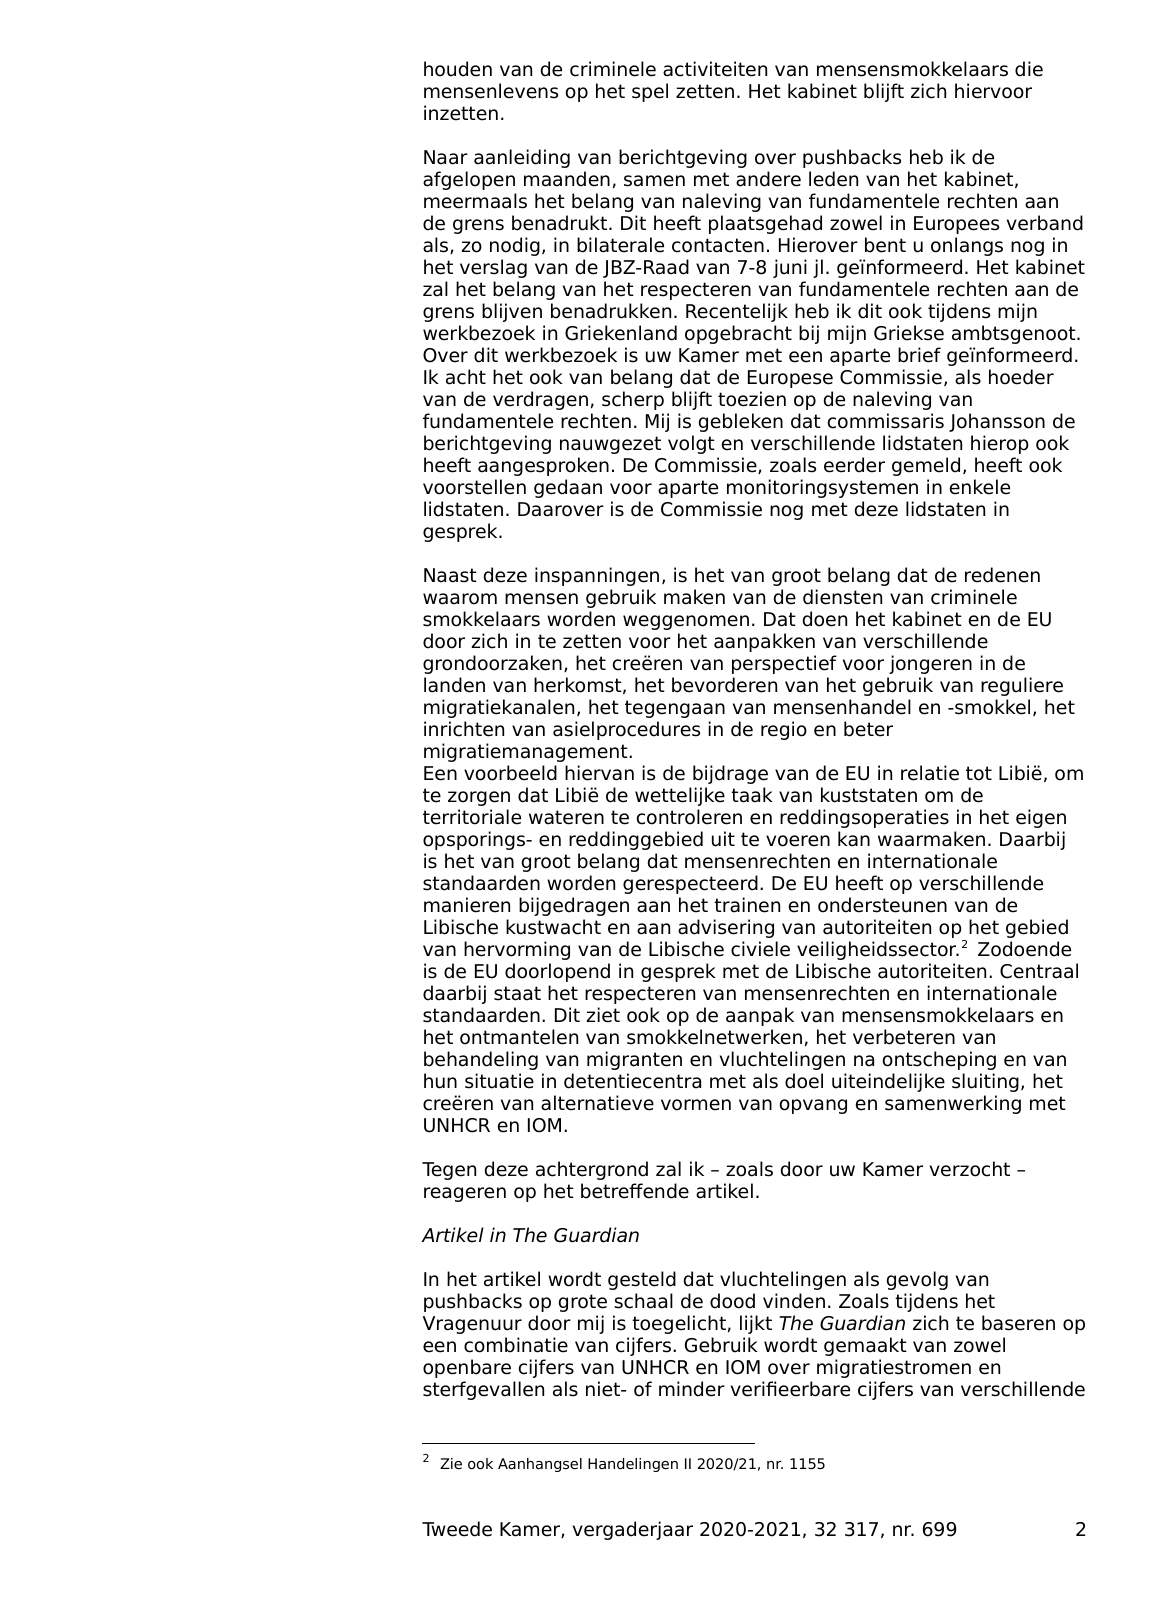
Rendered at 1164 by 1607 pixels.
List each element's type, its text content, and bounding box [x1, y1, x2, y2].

text Naast deze inspanningen, is het van groot belang dat de redenen waarom mensen gebruik maken van de diensten van criminele smokkelaars worden weggenomen. Dat doen het kabinet en de EU door zich in te zetten voor het aanpakken van verschillende grondoorzaken, het creëren van perspectief voor jongeren in de landen van herkomst, het bevorderen van het gebruik van reguliere migratiekanalen, het tegengaan van mensenhandel en -smokkel, het inrichten van asielprocedures in de regio en beter migratiemanagement. [422, 565, 1087, 763]
text Naar aanleiding van berichtgeving over pushbacks heb ik de afgelopen maanden, samen met andere leden van het kabinet, meermaals het belang van naleving van fundamentele rechten aan de grens benadrukt. Dit heeft plaatsgehad zowel in Europees verband als, zo nodig, in bilaterale contacten. Hierover bent u onlangs nog in het verslag van de JBZ-Raad van 7-8 juni jl. geïnformeerd. Het kabinet zal het belang van het respecteren van fundamentele rechten aan de grens blijven benadrukken. Recentelijk heb ik dit ook tijdens mijn werkbezoek in Griekenland opgebracht bij mijn Griekse ambtsgenoot. Over dit werkbezoek is uw Kamer met een aparte brief geïnformeerd. Ik acht het ook van belang dat de Europese Commissie, als hoeder van de verdragen, scherp blijft toezien op de naleving van fundamentele rechten. Mij is gebleken dat commissaris Johansson de berichtgeving nauwgezet volgt en verschillende lidstaten hierop ook heeft aangesproken. De Commissie, zoals eerder gemeld, heeft ook voorstellen gedaan voor aparte monitoringsystemen in enkele lidstaten. Daarover is de Commissie nog met deze lidstaten in gesprek. [422, 147, 1087, 543]
text houden van de criminele activiteiten van mensensmokkelaars die mensenlevens op het spel zetten. Het kabinet blijft zich hiervoor inzetten. [422, 59, 1087, 125]
text In het artikel wordt gesteld dat vluchtelingen als gevolg van pushbacks op grote schaal de dood vinden. Zoals tijdens het Vragenuur door mij is toegelicht, lijkt The Guardian zich te baseren op een combinatie van cijfers. Gebruik wordt gemaakt van zowel openbare cijfers van UNHCR en IOM over migratiestromen en sterfgevallen als niet- of minder verifieerbare cijfers van verschillende [422, 1269, 1087, 1401]
text Een voorbeeld hiervan is de bijdrage van de EU in relatie tot Libië, om te zorgen dat Libië de wettelijke taak van kuststaten om de territoriale wateren te controleren en reddingsoperaties in het eigen opsporings- en reddinggebied uit te voeren kan waarmaken. Daarbij is het van groot belang dat mensenrechten en internationale standaarden worden gerespecteerd. De EU heeft op verschillende manieren bijgedragen aan het trainen en ondersteunen van de Libische kustwacht en aan advisering van autoriteiten op het gebied van hervorming van de Libische civiele veiligheidssector. Zodoende is de EU doorlopend in gesprek met de Libische autoriteiten. Centraal daarbij staat het respecteren van mensenrechten en internationale standaarden. Dit ziet ook op de aanpak van mensensmokkelaars en het ontmantelen van smokkelnetwerken, het verbeteren van behandeling van migranten en vluchtelingen na ontscheping en van hun situatie in detentiecentra met als doel uiteindelijke sluiting, het creëren van alternatieve vormen van opvang en samenwerking met UNHCR en IOM. [422, 763, 1087, 1136]
text Tegen deze achtergrond zal ik – zoals door uw Kamer verzocht – reageren op het betreffende artikel. [422, 1159, 1087, 1203]
subtitle Artikel in The Guardian [422, 1225, 1087, 1247]
text Zie ook Aanhangsel Handelingen II 2020/21, nr. 1155 [422, 1452, 1087, 1474]
